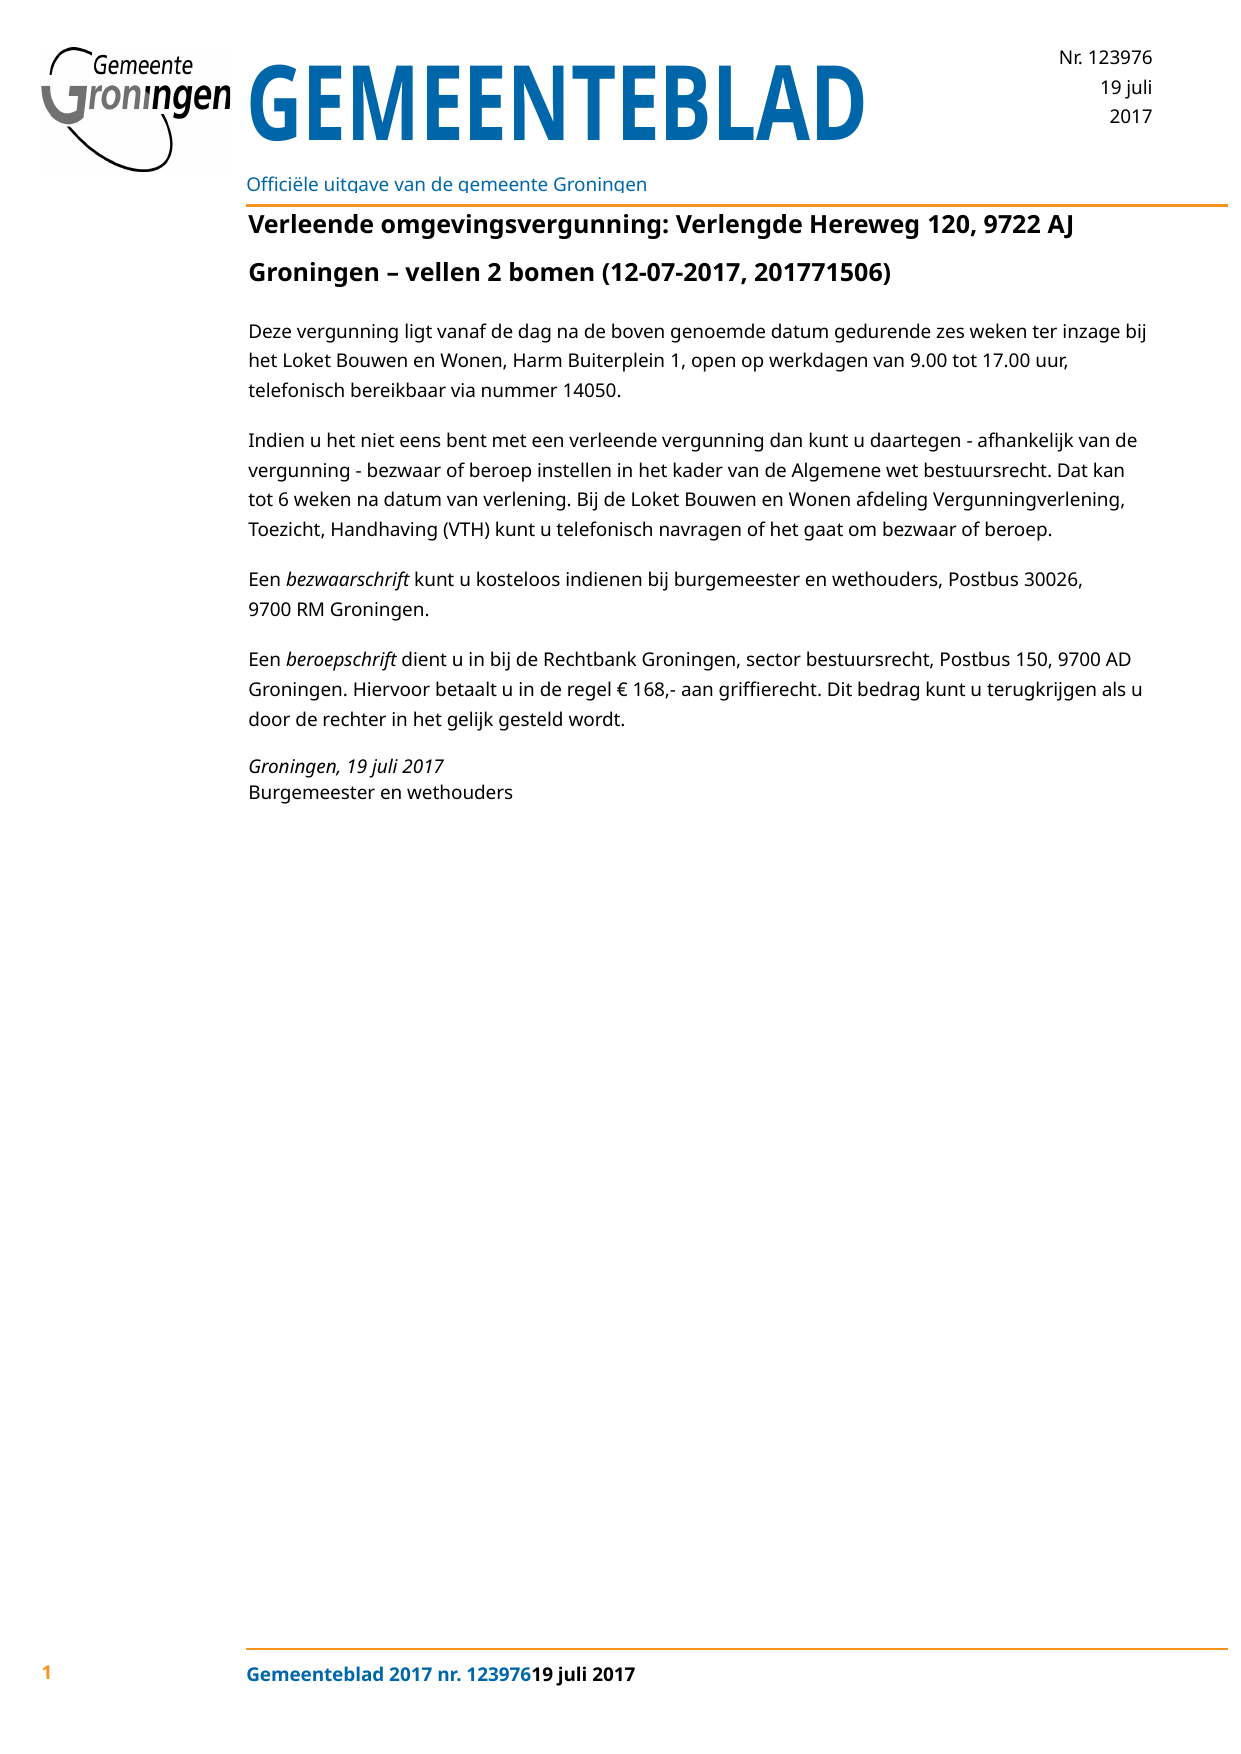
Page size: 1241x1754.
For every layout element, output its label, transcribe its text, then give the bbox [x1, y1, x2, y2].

text Groningen, 19 juli 2017 [248, 754, 1152, 779]
text Burgemeester en wethouders [248, 779, 1152, 805]
text Verleende omgevingsvergunning: Verlengde Hereweg 120, 9722 AJ Groningen – vellen 2 bomen (12-07-2017, 201771506) [248, 207, 1152, 288]
picture [41, 47, 231, 172]
text Deze vergunning ligt vanaf de dag na de boven genoemde datum gedurende zes weken ter inzage bij het Loket Bouwen en Wonen, Harm Buiterplein 1, open op werkdagen van 9.00 tot 17.00 uur, telefonisch bereikbaar via nummer 14050. [248, 318, 1152, 403]
text Indien u het niet eens bent met een verleende vergunning dan kunt u daartegen - afhankelijk van de vergunning - bezwaar of beroep instellen in het kader van de Algemene wet bestuursrecht. Dat kan tot 6 weken na datum van verlening. Bij de Loket Bouwen en Wonen afdeling Vergunningverlening, Toezicht, Handhaving (VTH) kunt u telefonisch navragen of het gaat om bezwaar of beroep. [248, 427, 1152, 542]
text Een beroepschrift dient u in bij de Rechtbank Groningen, sector bestuursrecht, Postbus 150, 9700 AD Groningen. Hiervoor betaalt u in de regel € 168,- aan griffierecht. Dit bedrag kunt u terugkrijgen als u door de rechter in het gelijk gesteld wordt. [248, 647, 1152, 732]
text Een bezwaarschrift kunt u kosteloos indienen bij burgemeester en wethouders, Postbus 30026, 9700 RM Groningen. [248, 567, 1152, 622]
